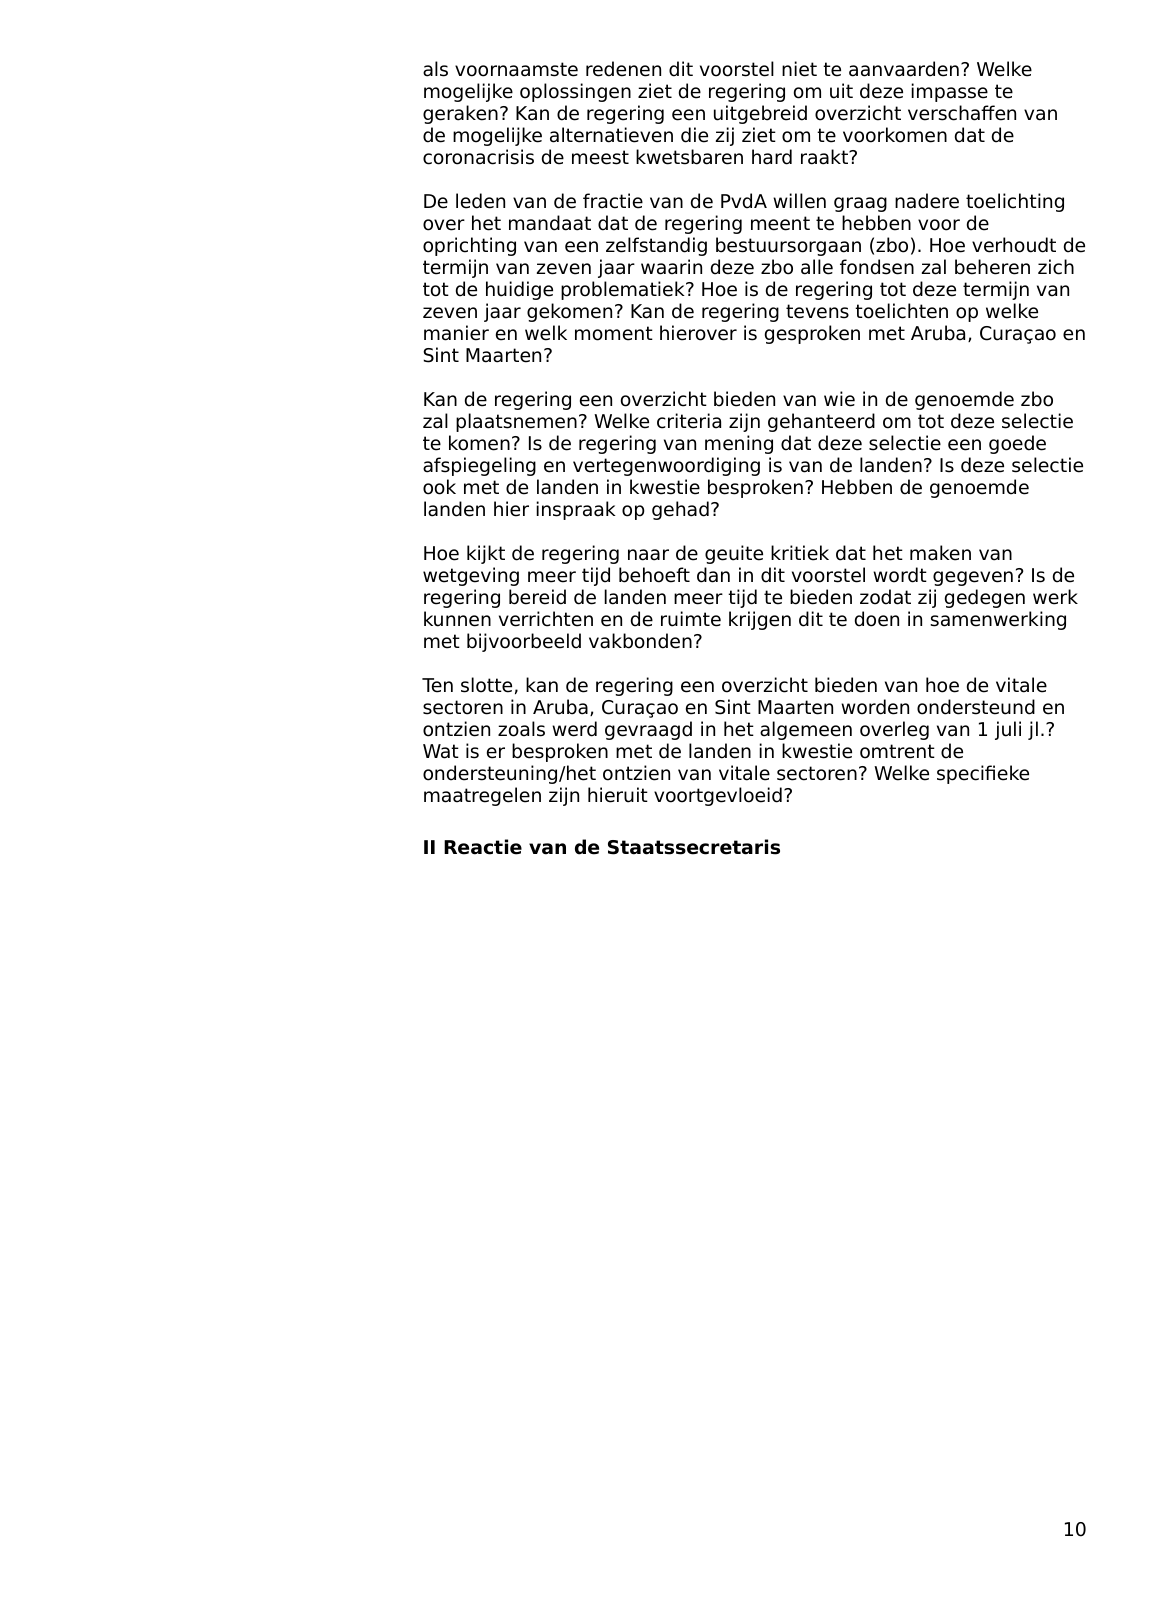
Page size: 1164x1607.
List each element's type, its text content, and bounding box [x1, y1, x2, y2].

text Hoe kijkt de regering naar de geuite kritiek dat het maken van wetgeving meer tijd behoeft dan in dit voorstel wordt gegeven? Is de regering bereid de landen meer tijd te bieden zodat zij gedegen werk kunnen verrichten en de ruimte krijgen dit te doen in samenwerking met bijvoorbeeld vakbonden? [422, 543, 1087, 653]
subtitle II Reactie van de Staatssecretaris [422, 837, 1087, 859]
text Ten slotte, kan de regering een overzicht bieden van hoe de vitale sectoren in Aruba, Curaçao en Sint Maarten worden ondersteund en ontzien zoals werd gevraagd in het algemeen overleg van 1 juli jl.? Wat is er besproken met de landen in kwestie omtrent de ondersteuning/het ontzien van vitale sectoren? Welke specifieke maatregelen zijn hieruit voortgevloeid? [422, 675, 1087, 807]
text Kan de regering een overzicht bieden van wie in de genoemde zbo zal plaatsnemen? Welke criteria zijn gehanteerd om tot deze selectie te komen? Is de regering van mening dat deze selectie een goede afspiegeling en vertegenwoordiging is van de landen? Is deze selectie ook met de landen in kwestie besproken? Hebben de genoemde landen hier inspraak op gehad? [422, 389, 1087, 521]
text De leden van de fractie van de PvdA willen graag nadere toelichting over het mandaat dat de regering meent te hebben voor de oprichting van een zelfstandig bestuursorgaan (zbo). Hoe verhoudt de termijn van zeven jaar waarin deze zbo alle fondsen zal beheren zich tot de huidige problematiek? Hoe is de regering tot deze termijn van zeven jaar gekomen? Kan de regering tevens toelichten op welke manier en welk moment hierover is gesproken met Aruba, Curaçao en Sint Maarten? [422, 191, 1087, 367]
text als voornaamste redenen dit voorstel niet te aanvaarden? Welke mogelijke oplossingen ziet de regering om uit deze impasse te geraken? Kan de regering een uitgebreid overzicht verschaffen van de mogelijke alternatieven die zij ziet om te voorkomen dat de coronacrisis de meest kwetsbaren hard raakt? [422, 59, 1087, 169]
